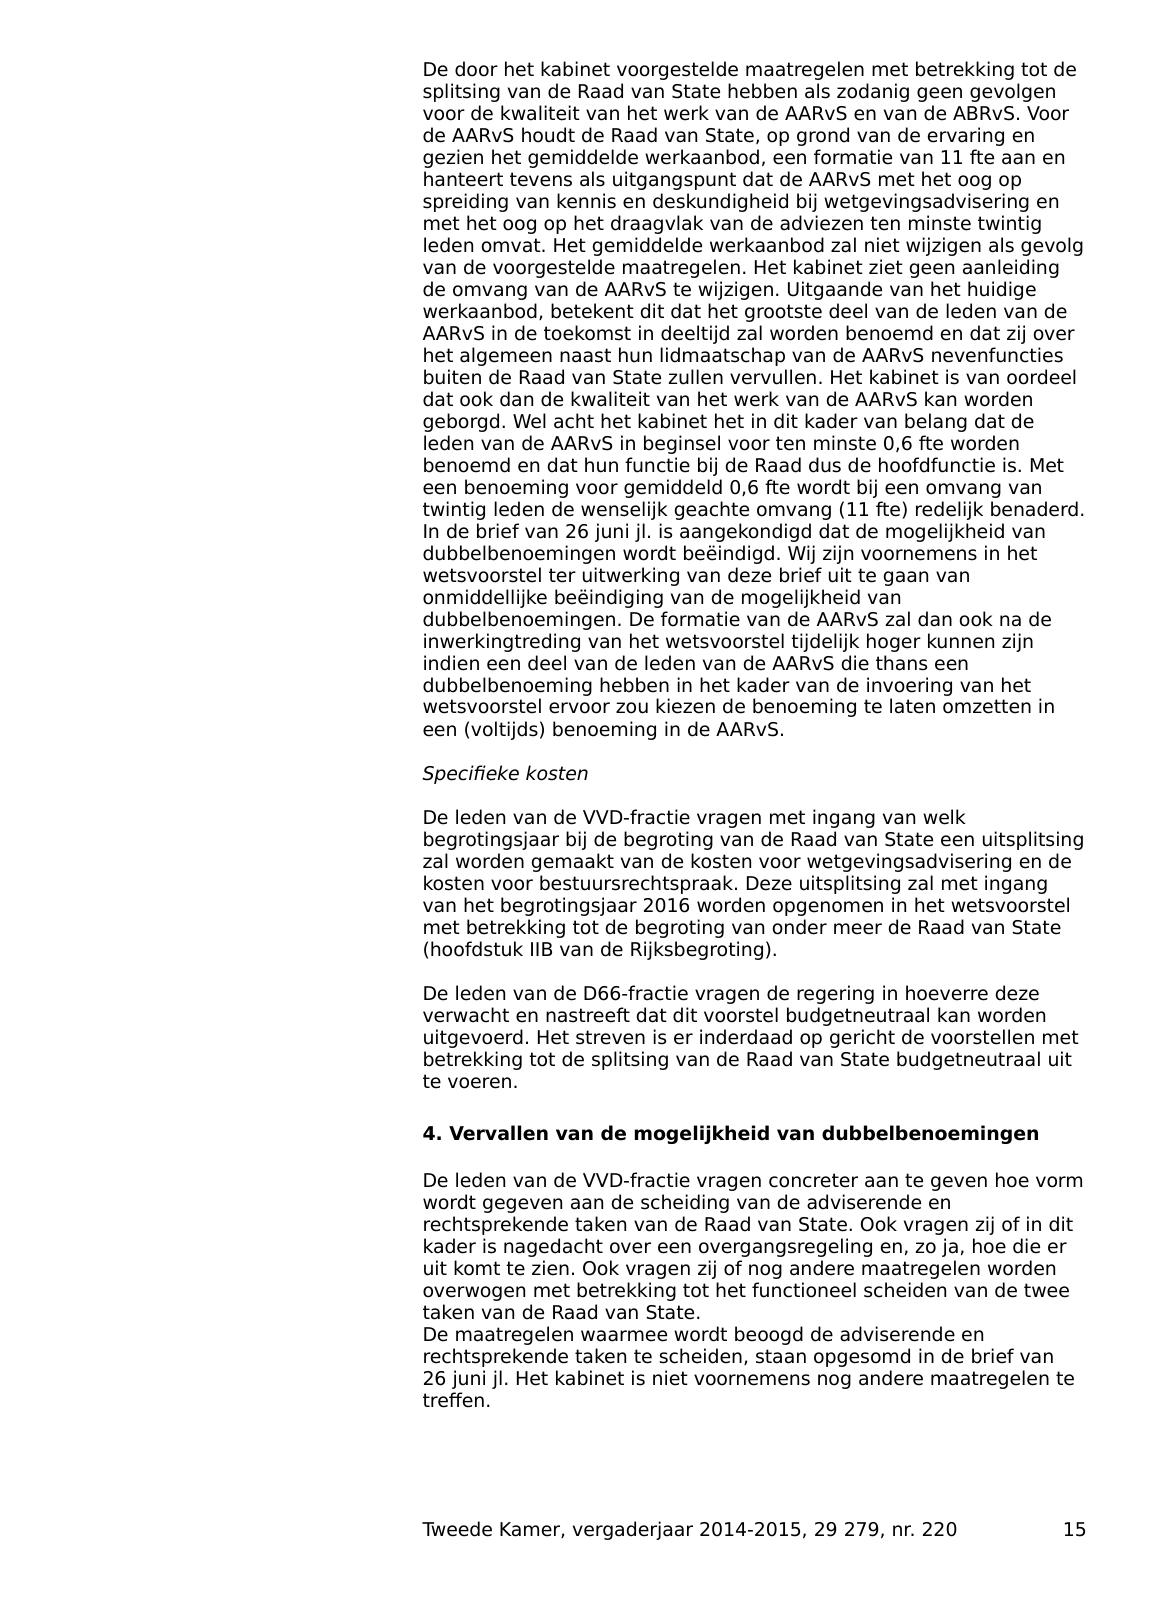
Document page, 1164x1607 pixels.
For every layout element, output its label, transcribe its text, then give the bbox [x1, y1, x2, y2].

text De maatregelen waarmee wordt beoogd de adviserende en rechtsprekende taken te scheiden, staan opgesomd in de brief van 26 juni jl. Het kabinet is niet voornemens nog andere maatregelen te treffen. [422, 1323, 1087, 1411]
subtitle 4. Vervallen van de mogelijkheid van dubbelbenoemingen [422, 1123, 1087, 1145]
text De door het kabinet voorgestelde maatregelen met betrekking tot de splitsing van de Raad van State hebben als zodanig geen gevolgen voor de kwaliteit van het werk van de AARvS en van de ABRvS. Voor de AARvS houdt de Raad van State, op grond van de ervaring en gezien het gemiddelde werkaanbod, een formatie van 11 fte aan en hanteert tevens als uitgangspunt dat de AARvS met het oog op spreiding van kennis en deskundigheid bij wetgevingsadvisering en met het oog op het draagvlak van de adviezen ten minste twintig leden omvat. Het gemiddelde werkaanbod zal niet wijzigen als gevolg van de voorgestelde maatregelen. Het kabinet ziet geen aanleiding de omvang van de AARvS te wijzigen. Uitgaande van het huidige werkaanbod, betekent dit dat het grootste deel van de leden van de AARvS in de toekomst in deeltijd zal worden benoemd en dat zij over het algemeen naast hun lidmaatschap van de AARvS nevenfuncties buiten de Raad van State zullen vervullen. Het kabinet is van oordeel dat ook dan de kwaliteit van het werk van de AARvS kan worden geborgd. Wel acht het kabinet het in dit kader van belang dat de leden van de AARvS in beginsel voor ten minste 0,6 fte worden benoemd en dat hun functie bij de Raad dus de hoofdfunctie is. Met een benoeming voor gemiddeld 0,6 fte wordt bij een omvang van twintig leden de wenselijk geachte omvang (11 fte) redelijk benaderd. [422, 59, 1087, 521]
text In de brief van 26 juni jl. is aangekondigd dat de mogelijkheid van dubbelbenoemingen wordt beëindigd. Wij zijn voornemens in het wetsvoorstel ter uitwerking van deze brief uit te gaan van onmiddellijke beëindiging van de mogelijkheid van dubbelbenoemingen. De formatie van de AARvS zal dan ook na de inwerkingtreding van het wetsvoorstel tijdelijk hoger kunnen zijn indien een deel van de leden van de AARvS die thans een dubbelbenoeming hebben in het kader van de invoering van het wetsvoorstel ervoor zou kiezen de benoeming te laten omzetten in een (voltijds) benoeming in de AARvS. [422, 521, 1087, 740]
subtitle Specifieke kosten [422, 763, 1087, 784]
text De leden van de VVD-fractie vragen met ingang van welk begrotingsjaar bij de begroting van de Raad van State een uitsplitsing zal worden gemaakt van de kosten voor wetgevingsadvisering en de kosten voor bestuursrechtspraak. Deze uitsplitsing zal met ingang van het begrotingsjaar 2016 worden opgenomen in het wetsvoorstel met betrekking tot de begroting van onder meer de Raad van State (hoofdstuk IIB van de Rijksbegroting). [422, 807, 1087, 961]
text De leden van de D66-fractie vragen de regering in hoeverre deze verwacht en nastreeft dat dit voorstel budgetneutraal kan worden uitgevoerd. Het streven is er inderdaad op gericht de voorstellen met betrekking tot de splitsing van de Raad van State budgetneutraal uit te voeren. [422, 983, 1087, 1093]
text De leden van de VVD-fractie vragen concreter aan te geven hoe vorm wordt gegeven aan de scheiding van de adviserende en rechtsprekende taken van de Raad van State. Ook vragen zij of in dit kader is nagedacht over een overgangsregeling en, zo ja, hoe die er uit komt te zien. Ook vragen zij of nog andere maatregelen worden overwogen met betrekking tot het functioneel scheiden van de twee taken van de Raad van State. [422, 1170, 1087, 1323]
